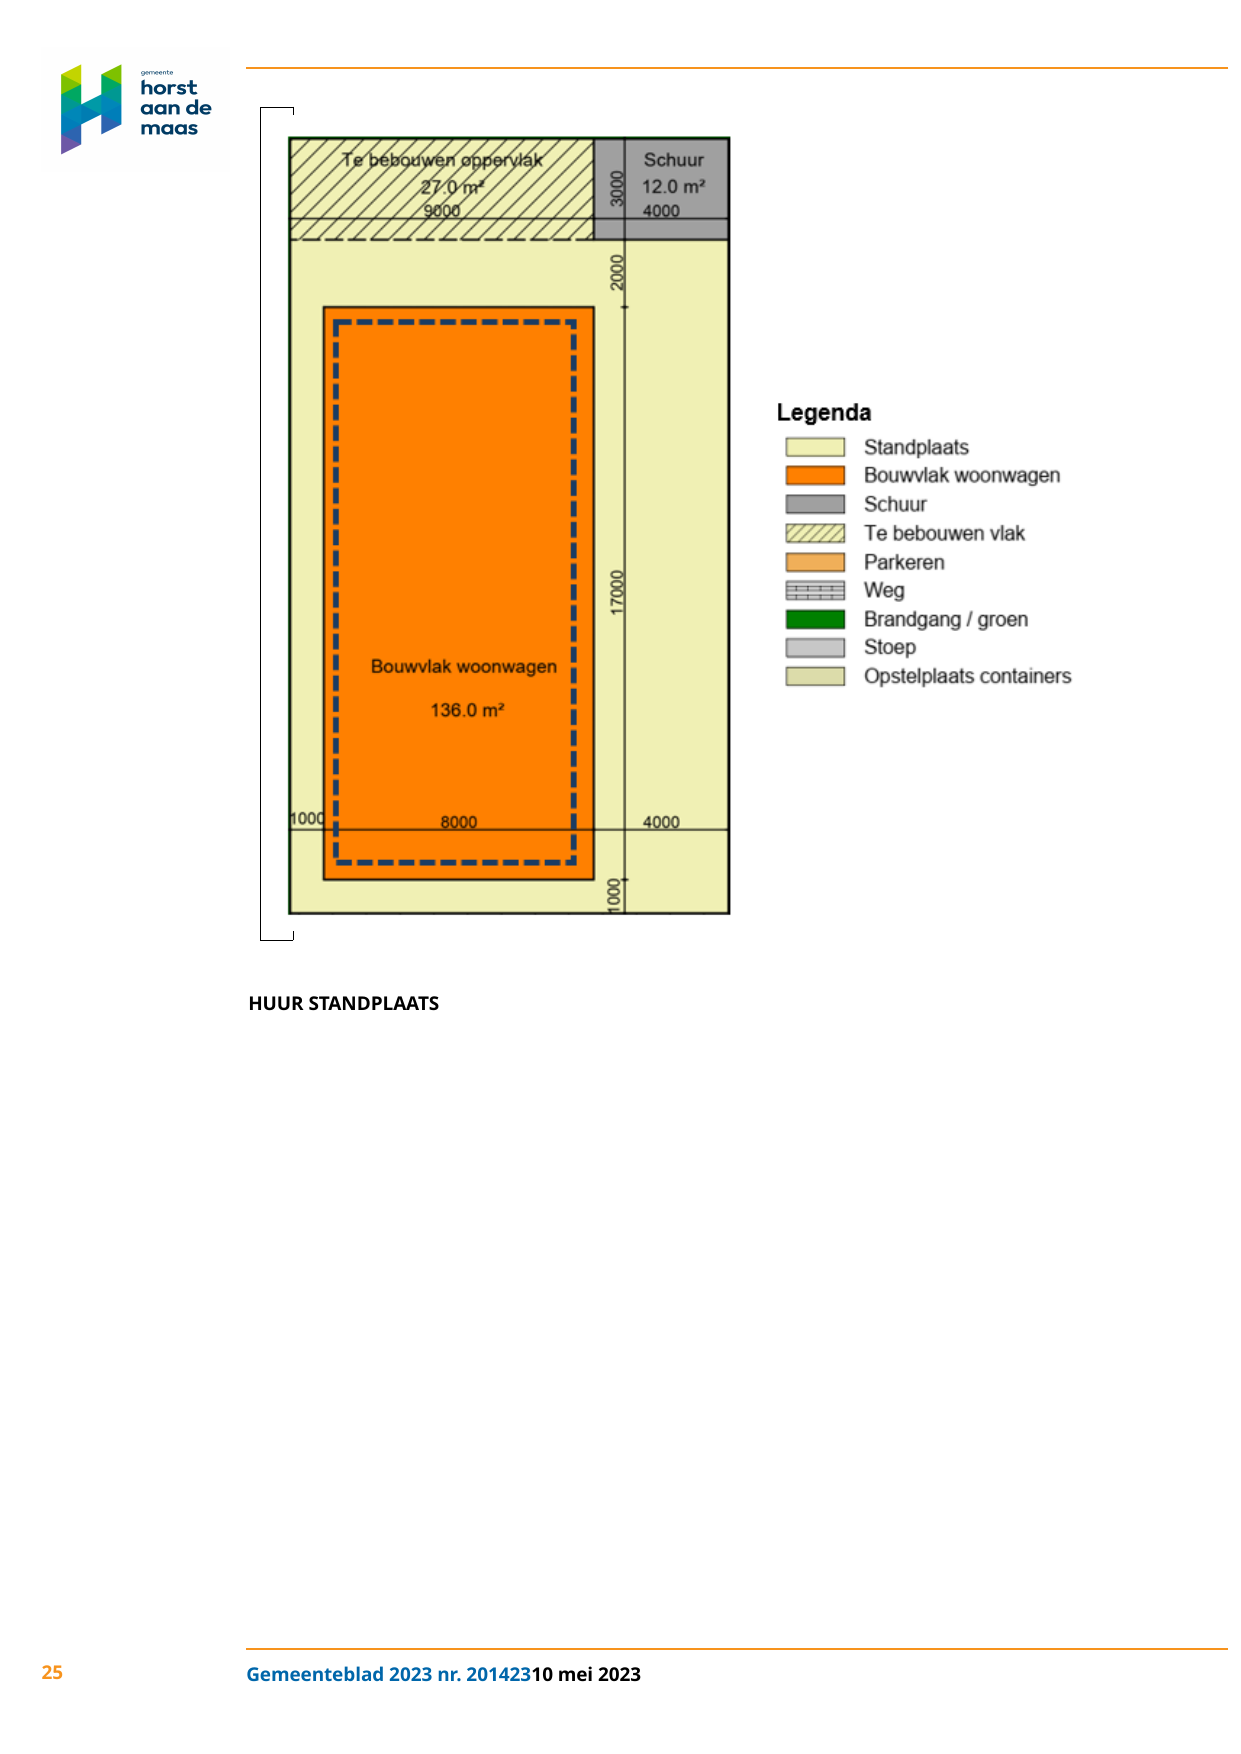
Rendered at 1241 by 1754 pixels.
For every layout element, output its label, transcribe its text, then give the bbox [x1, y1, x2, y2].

text HUUR STANDPLAATS [248, 991, 1152, 1016]
picture [41, 47, 231, 172]
picture [268, 115, 1096, 931]
